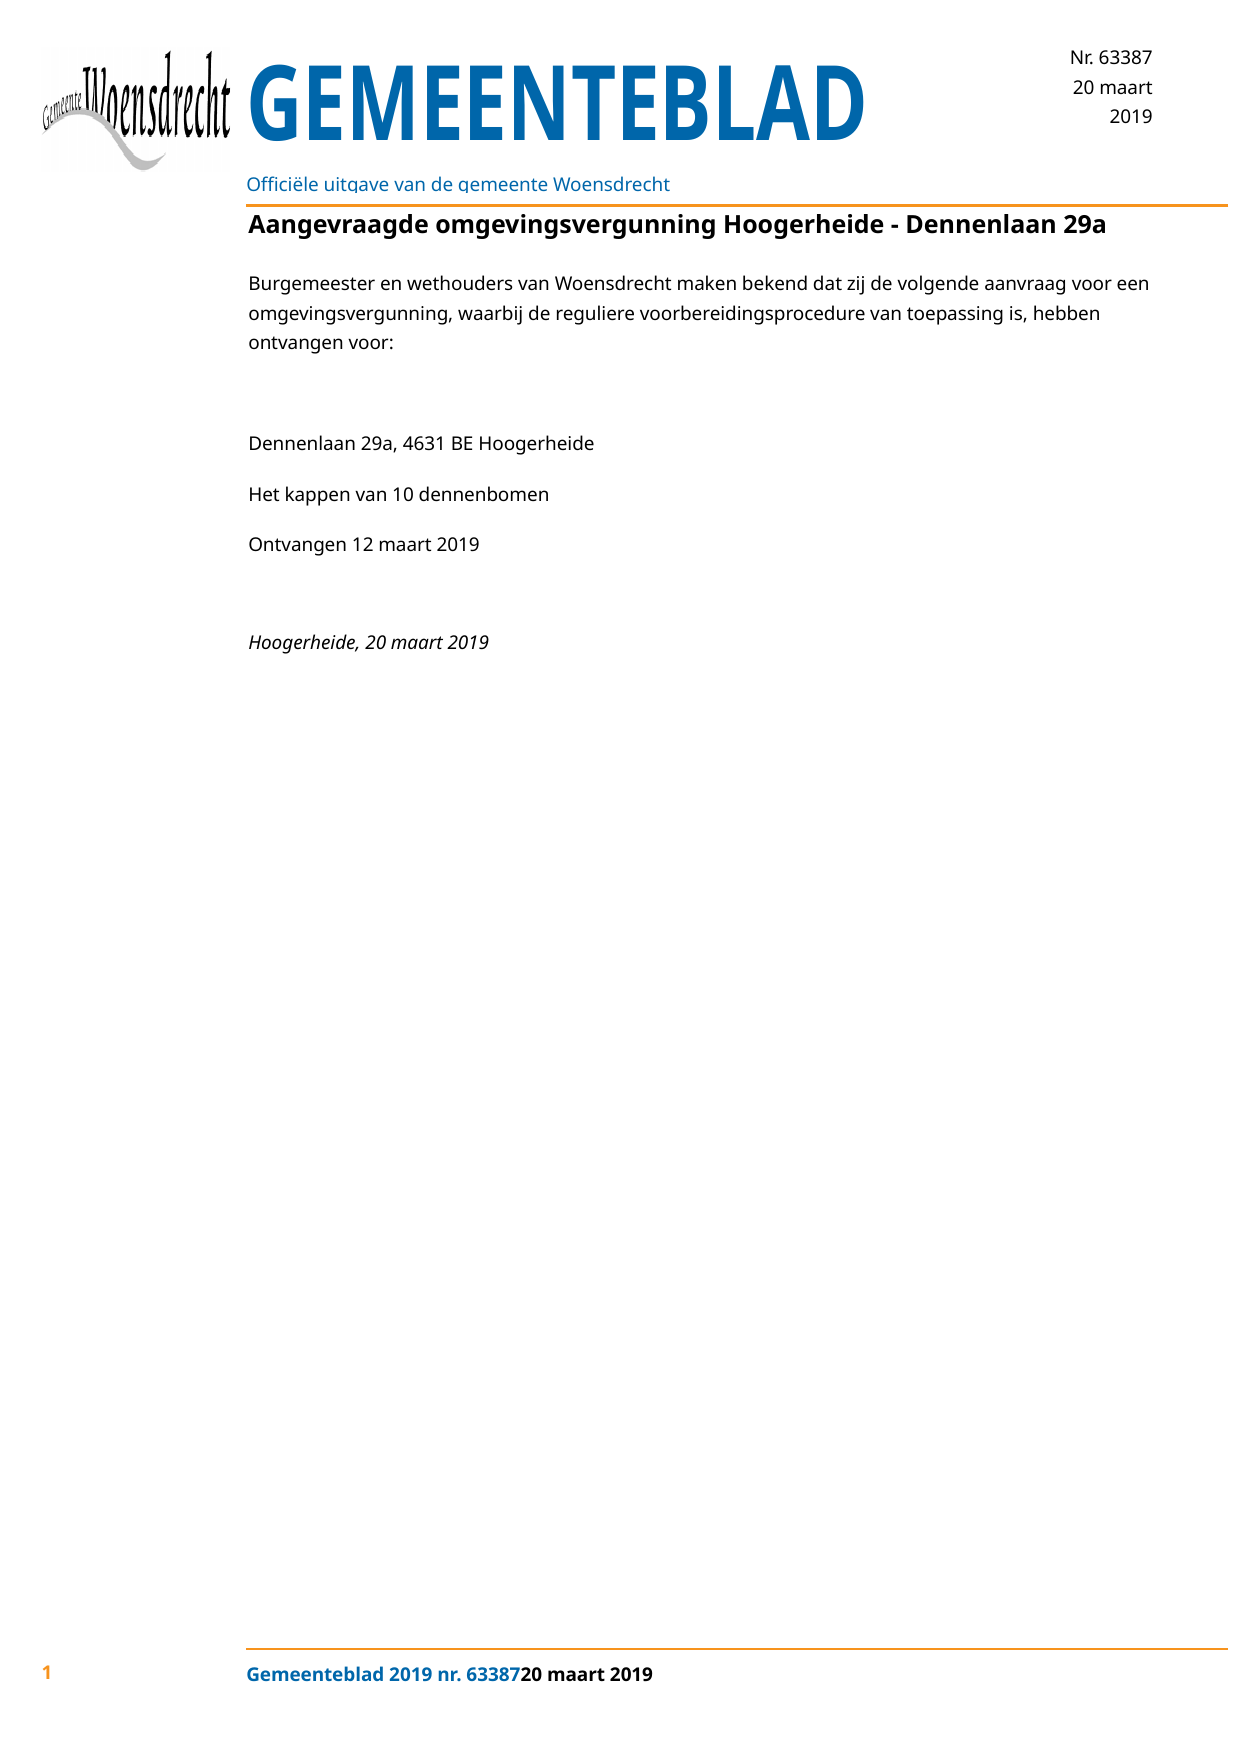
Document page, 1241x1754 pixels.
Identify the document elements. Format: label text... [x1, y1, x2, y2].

text Aangevraagde omgevingsvergunning Hoogerheide - Dennenlaan 29a [248, 207, 1152, 241]
text Dennenlaan 29a, 4631 BE Hoogerheide [248, 430, 1152, 456]
picture [41, 47, 231, 172]
text Burgemeester en wethouders van Woensdrecht maken bekend dat zij de volgende aanvraag voor een omgevingsvergunning, waarbij de reguliere voorbereidingsprocedure van toepassing is, hebben ontvangen voor: [248, 270, 1152, 355]
text Ontvangen 12 maart 2019 [248, 531, 1152, 557]
text Het kappen van 10 dennenbomen [248, 481, 1152, 506]
text Hoogerheide, 20 maart 2019 [248, 629, 1152, 655]
